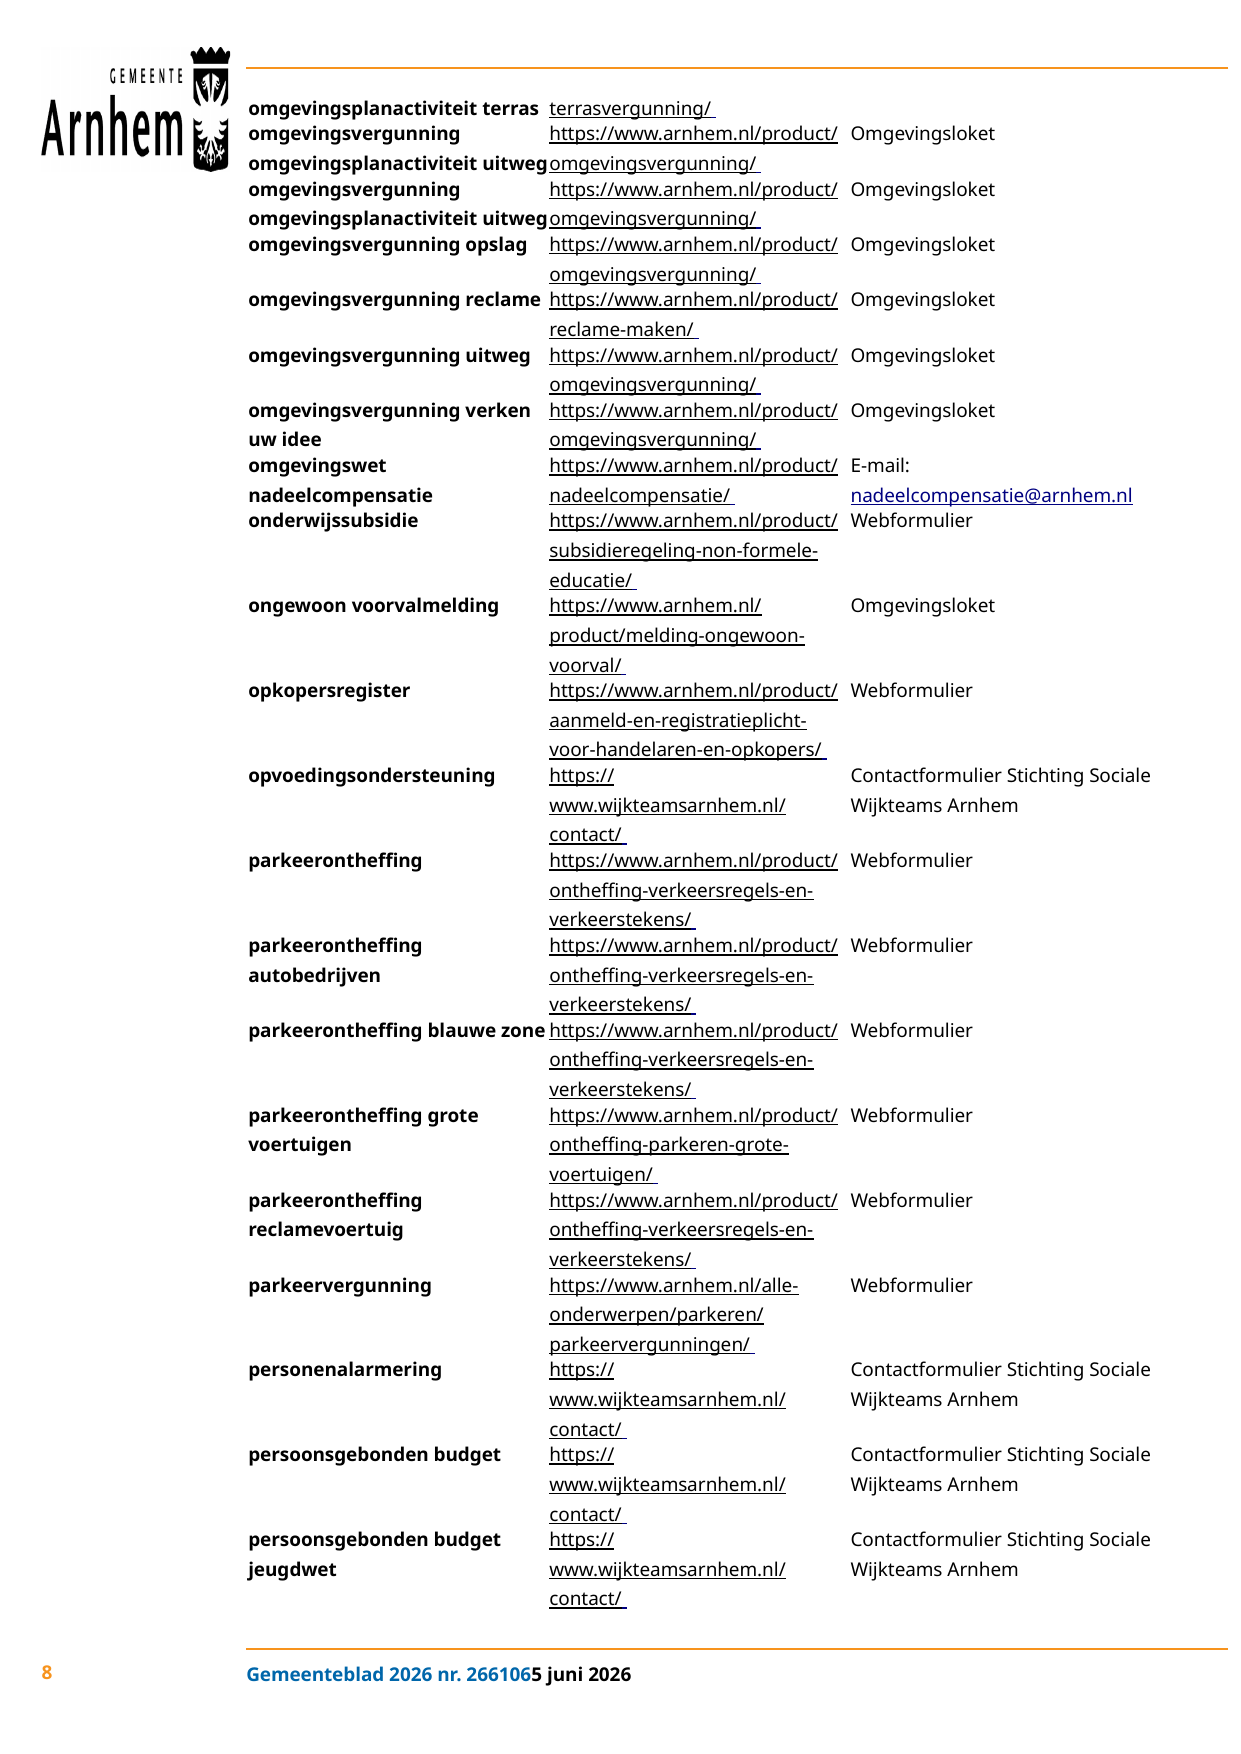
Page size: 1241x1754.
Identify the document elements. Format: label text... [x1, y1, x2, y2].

table_cell Webformulier [850, 1187, 1152, 1272]
table_cell Webformulier [850, 678, 1152, 762]
table_cell https://www.wijkteamsarnhem.nl/contact/ [549, 1357, 850, 1442]
table_cell https://www.arnhem.nl/alle-onderwerpen/parkeren/parkeervergunningen/ [549, 1272, 850, 1357]
table_cell https://www.arnhem.nl/product/ontheffing-verkeersregels-en-verkeerstekens/ [549, 1017, 850, 1102]
table_cell https://www.wijkteamsarnhem.nl/contact/ [549, 1526, 850, 1611]
table_cell terrasvergunning/ [549, 95, 850, 121]
table_cell https://www.arnhem.nl/product/omgevingsvergunning/ [549, 397, 850, 452]
table_cell Contactformulier Stichting Sociale Wijkteams Arnhem [850, 1442, 1152, 1526]
table_cell parkeerontheffing blauwe zone [248, 1017, 549, 1102]
table_cell https://www.arnhem.nl/product/omgevingsvergunning/ [549, 121, 850, 176]
table_cell [850, 95, 1152, 121]
table_cell Contactformulier Stichting Sociale Wijkteams Arnhem [850, 1357, 1152, 1442]
table_cell Omgevingsloket [850, 593, 1152, 677]
table_cell https://www.arnhem.nl/product/omgevingsvergunning/ [549, 176, 850, 231]
table_cell Omgevingsloket [850, 176, 1152, 231]
table_cell https://www.arnhem.nl/product/omgevingsvergunning/ [549, 342, 850, 397]
table_cell opvoedingsondersteuning [248, 763, 549, 847]
table_cell omgevingsvergunning reclame [248, 286, 549, 342]
table_cell onderwijssubsidie [248, 508, 549, 593]
table_cell Webformulier [850, 932, 1152, 1017]
table_cell omgevingswet nadeelcompensatie [248, 453, 549, 508]
table_cell https://www.arnhem.nl/product/ontheffing-verkeersregels-en-verkeerstekens/ [549, 847, 850, 932]
table_cell https://www.arnhem.nl/product/melding-ongewoon-voorval/ [549, 593, 850, 677]
table_cell opkopersregister [248, 678, 549, 762]
table_cell Webformulier [850, 508, 1152, 593]
table_cell Omgevingsloket [850, 121, 1152, 176]
table_cell E-mail: nadeelcompensatie@arnhem.nl [850, 453, 1152, 508]
table_cell Contactformulier Stichting Sociale Wijkteams Arnhem [850, 1526, 1152, 1611]
table_cell https://www.arnhem.nl/product/omgevingsvergunning/ [549, 231, 850, 286]
table_cell parkeerontheffing reclamevoertuig [248, 1187, 549, 1272]
table_cell omgevingsvergunning verken uw idee [248, 397, 549, 452]
table_cell Webformulier [850, 1017, 1152, 1102]
table_cell parkeerontheffing [248, 847, 549, 932]
table_cell https://www.arnhem.nl/product/subsidieregeling-non-formele-educatie/ [549, 508, 850, 593]
table_cell parkeerontheffing grote voertuigen [248, 1102, 549, 1187]
table_cell Omgevingsloket [850, 342, 1152, 397]
table_cell Webformulier [850, 1272, 1152, 1357]
table_cell https://www.arnhem.nl/product/ontheffing-parkeren-grote-voertuigen/ [549, 1102, 850, 1187]
table_cell Webformulier [850, 847, 1152, 932]
table_cell https://www.arnhem.nl/product/ontheffing-verkeersregels-en-verkeerstekens/ [549, 932, 850, 1017]
table_cell Omgevingsloket [850, 286, 1152, 342]
table_cell personenalarmering [248, 1357, 549, 1442]
table_cell Webformulier [850, 1102, 1152, 1187]
picture [41, 47, 231, 172]
table_cell omgevingsvergunning opslag [248, 231, 549, 286]
table_cell omgevingsplanactiviteit terras [248, 95, 549, 121]
table_cell Omgevingsloket [850, 231, 1152, 286]
table_cell omgevingsvergunning omgevingsplanactiviteit uitweg [248, 176, 549, 231]
table_cell parkeerontheffing autobedrijven [248, 932, 549, 1017]
table_cell https://www.arnhem.nl/product/reclame-maken/ [549, 286, 850, 342]
table_cell Contactformulier Stichting Sociale Wijkteams Arnhem [850, 763, 1152, 847]
table_cell Omgevingsloket [850, 397, 1152, 452]
table_cell omgevingsvergunning uitweg [248, 342, 549, 397]
table_cell https://www.arnhem.nl/product/ontheffing-verkeersregels-en-verkeerstekens/ [549, 1187, 850, 1272]
table_cell ongewoon voorvalmelding [248, 593, 549, 677]
table_cell omgevingsvergunning omgevingsplanactiviteit uitweg [248, 121, 549, 176]
table_cell persoonsgebonden budget jeugdwet [248, 1526, 549, 1611]
table_cell persoonsgebonden budget [248, 1442, 549, 1526]
table_cell https://www.wijkteamsarnhem.nl/contact/ [549, 763, 850, 847]
table_cell parkeervergunning [248, 1272, 549, 1357]
table_cell https://www.arnhem.nl/product/nadeelcompensatie/ [549, 453, 850, 508]
table_cell https://www.wijkteamsarnhem.nl/contact/ [549, 1442, 850, 1526]
table_cell https://www.arnhem.nl/product/aanmeld-en-registratieplicht-voor-handelaren-en-opkopers/ [549, 678, 850, 762]
